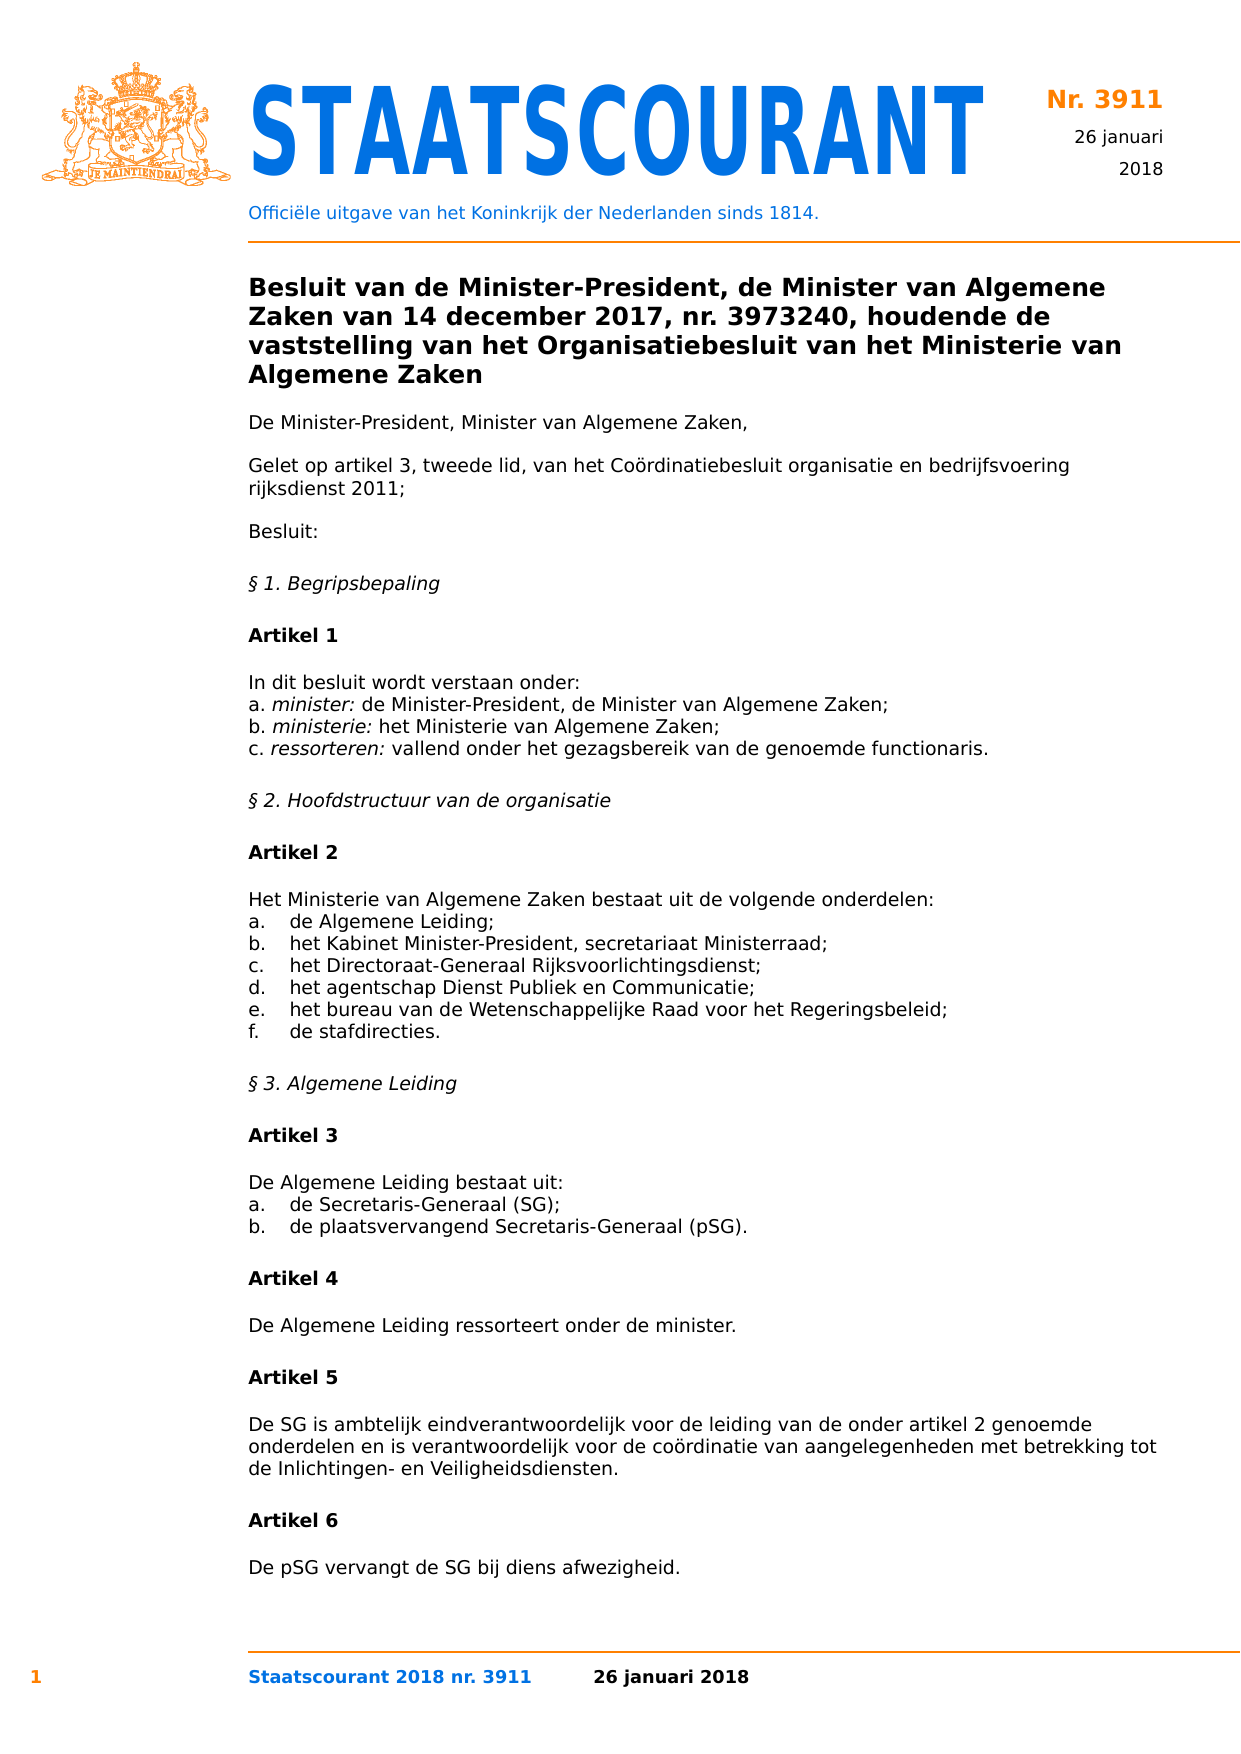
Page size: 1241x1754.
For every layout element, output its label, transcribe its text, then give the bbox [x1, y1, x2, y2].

text f. de stafdirecties. [248, 1021, 1163, 1043]
subtitle Artikel 4 [248, 1268, 1163, 1290]
text a. de Secretaris-Generaal (SG); [248, 1194, 1163, 1216]
subtitle Besluit van de Minister-President, de Minister van Algemene Zaken van 14 december 2017, nr. 3973240, houdende de vaststelling van het Organisatiebesluit van het Ministerie van Algemene Zaken [248, 273, 1163, 390]
text a. minister: de Minister-President, de Minister van Algemene Zaken; [248, 694, 1163, 716]
subtitle Artikel 1 [248, 625, 1163, 647]
text De Algemene Leiding ressorteert onder de minister. [248, 1315, 1163, 1337]
text e. het bureau van de Wetenschappelijke Raad voor het Regeringsbeleid; [248, 999, 1163, 1021]
text c. het Directoraat-Generaal Rijksvoorlichtingsdienst; [248, 955, 1163, 977]
text Gelet op artikel 3, tweede lid, van het Coördinatiebesluit organisatie en bedrijfsvoering rijksdienst 2011; [248, 455, 1163, 499]
table_header Nr. 3911 [998, 62, 1240, 121]
text b. ministerie: het Ministerie van Algemene Zaken; [248, 716, 1163, 738]
text Het Ministerie van Algemene Zaken bestaat uit de volgende onderdelen: [248, 889, 1163, 911]
text b. de plaatsvervangend Secretaris-Generaal (pSG). [248, 1216, 1163, 1238]
table_cell 26 januari [998, 121, 1240, 153]
text b. het Kabinet Minister-President, secretariaat Ministerraad; [248, 933, 1163, 955]
table_cell Officiële uitgave van het Koninkrijk der Nederlanden sinds 1814. [248, 203, 1240, 241]
text De Minister-President, Minister van Algemene Zaken, [248, 412, 1163, 433]
text In dit besluit wordt verstaan onder: [248, 672, 1163, 694]
picture [41, 62, 231, 186]
table_header [25, 62, 248, 241]
subtitle Artikel 2 [248, 842, 1163, 864]
table_cell 2018 [998, 153, 1240, 203]
subtitle Artikel 5 [248, 1367, 1163, 1389]
table_header STAATSCOURANT [248, 62, 998, 203]
subtitle § 1. Begripsbepaling [248, 573, 1163, 595]
subtitle Artikel 6 [248, 1510, 1163, 1532]
text d. het agentschap Dienst Publiek en Communicatie; [248, 977, 1163, 999]
text Besluit: [248, 521, 1163, 543]
subtitle Artikel 3 [248, 1125, 1163, 1147]
subtitle § 3. Algemene Leiding [248, 1073, 1163, 1095]
text De pSG vervangt de SG bij diens afwezigheid. [248, 1557, 1163, 1579]
text De SG is ambtelijk eindverantwoordelijk voor de leiding van de onder artikel 2 genoemde onderdelen en is verantwoordelijk voor de coördinatie van aangelegenheden met betrekking tot de Inlichtingen- en Veiligheidsdiensten. [248, 1414, 1163, 1480]
text a. de Algemene Leiding; [248, 911, 1163, 933]
text De Algemene Leiding bestaat uit: [248, 1172, 1163, 1194]
text c. ressorteren: vallend onder het gezagsbereik van de genoemde functionaris. [248, 738, 1163, 760]
subtitle § 2. Hoofdstructuur van de organisatie [248, 790, 1163, 812]
